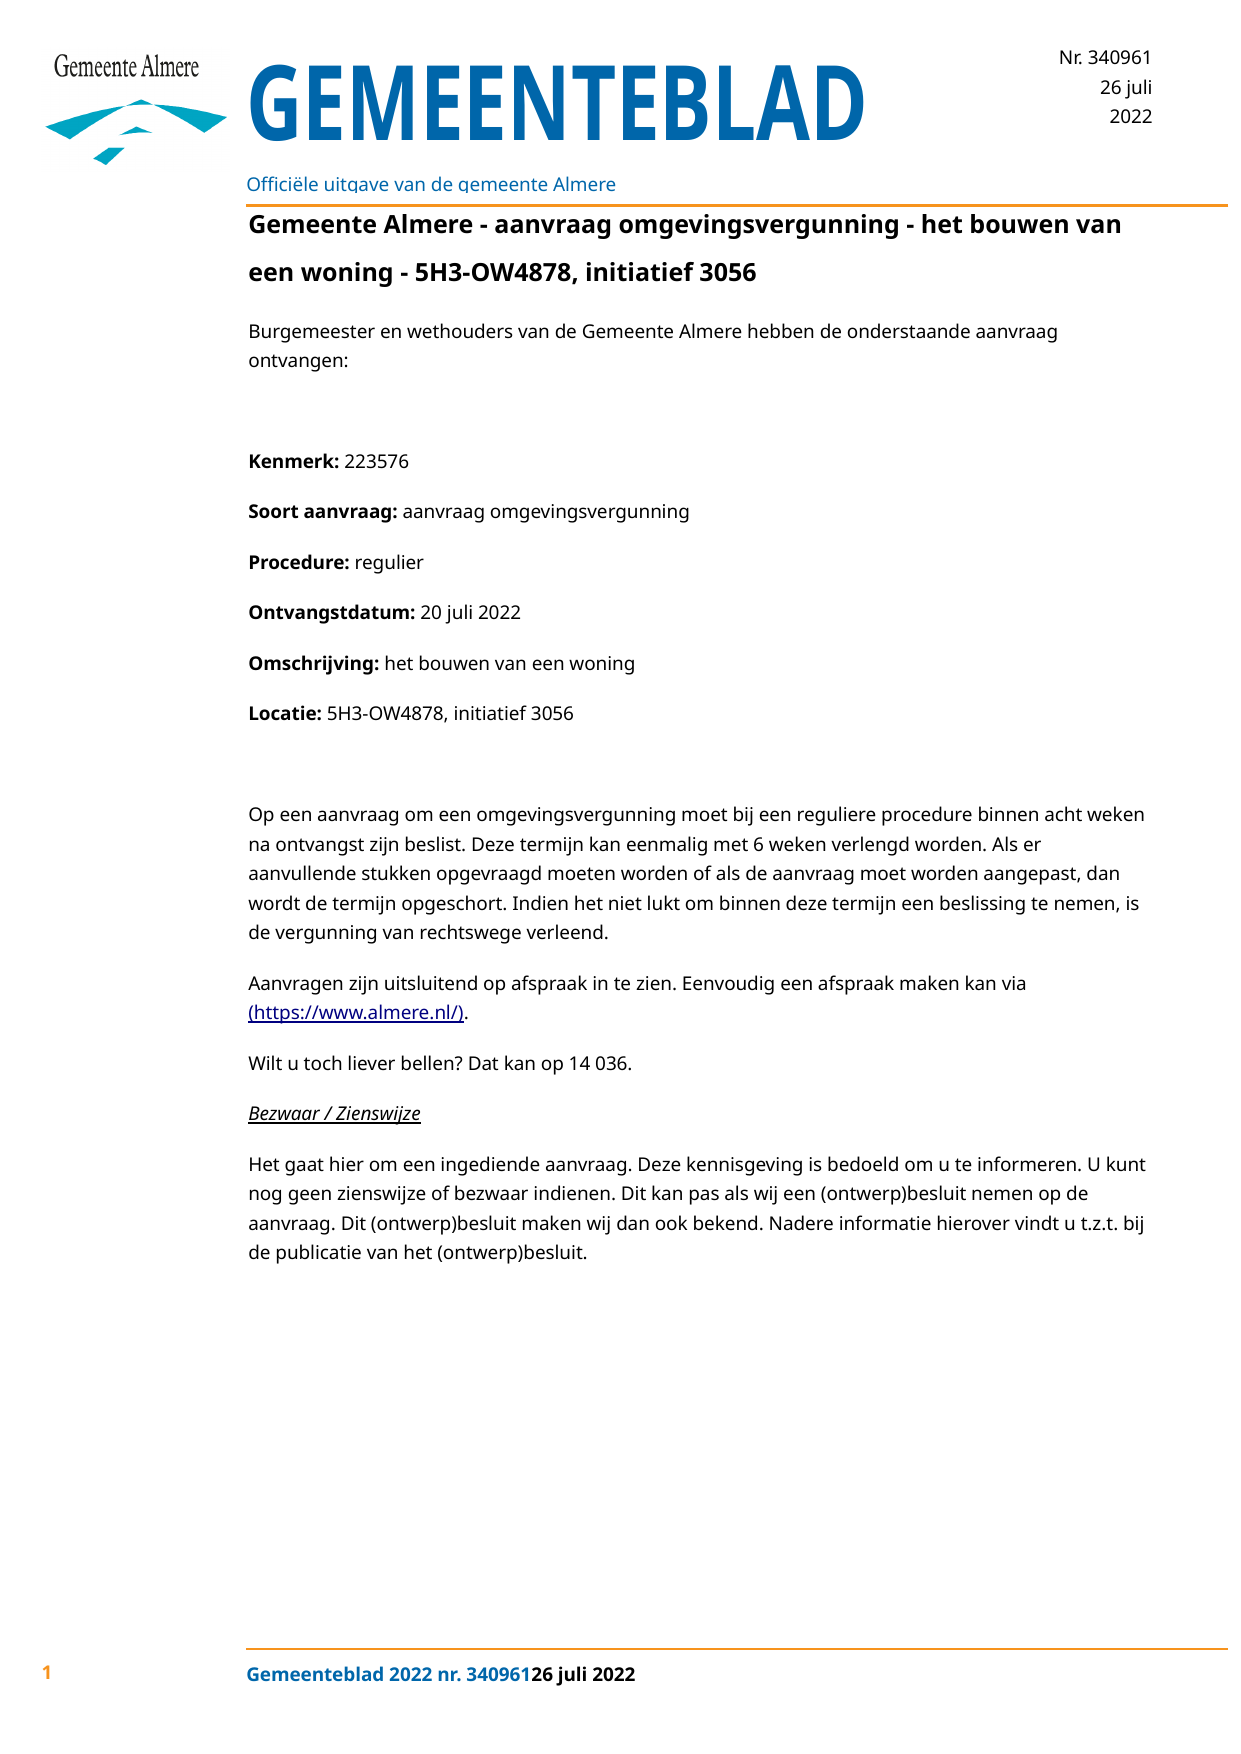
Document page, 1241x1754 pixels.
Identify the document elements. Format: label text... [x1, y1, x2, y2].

text Gemeente Almere - aanvraag omgevingsvergunning - het bouwen van een woning - 5H3-OW4878, initiatief 3056 [248, 207, 1152, 288]
text Ontvangstdatum: 20 juli 2022 [248, 599, 1152, 625]
text Bezwaar / Zienswijze [248, 1100, 1152, 1126]
text Soort aanvraag: aanvraag omgevingsvergunning [248, 499, 1152, 524]
text Het gaat hier om een ingediende aanvraag. Deze kennisgeving is bedoeld om u te informeren. U kunt nog geen zienswijze of bezwaar indienen. Dit kan pas als wij een (ontwerp)besluit nemen op de aanvraag. Dit (ontwerp)besluit maken wij dan ook bekend. Nadere informatie hierover vindt u t.z.t. bij de publicatie van het (ontwerp)besluit. [248, 1151, 1152, 1265]
text Kenmerk: 223576 [248, 448, 1152, 474]
text Omschrijving: het bouwen van een woning [248, 650, 1152, 676]
picture [41, 47, 231, 172]
text Procedure: regulier [248, 549, 1152, 575]
text Aanvragen zijn uitsluitend op afspraak in te zien. Eenvoudig een afspraak maken kan via (https://www.almere.nl/). [248, 970, 1152, 1025]
text Burgemeester en wethouders van de Gemeente Almere hebben de onderstaande aanvraag ontvangen: [248, 318, 1152, 373]
text Locatie: 5H3-OW4878, initiatief 3056 [248, 700, 1152, 726]
text Wilt u toch liever bellen? Dat kan op 14 036. [248, 1050, 1152, 1076]
text Op een aanvraag om een omgevingsvergunning moet bij een reguliere procedure binnen acht weken na ontvangst zijn beslist. Deze termijn kan eenmalig met 6 weken verlengd worden. Als er aanvullende stukken opgevraagd moeten worden of als de aanvraag moet worden aangepast, dan wordt de termijn opgeschort. Indien het niet lukt om binnen deze termijn een beslissing te nemen, is de vergunning van rechtswege verleend. [248, 801, 1152, 945]
